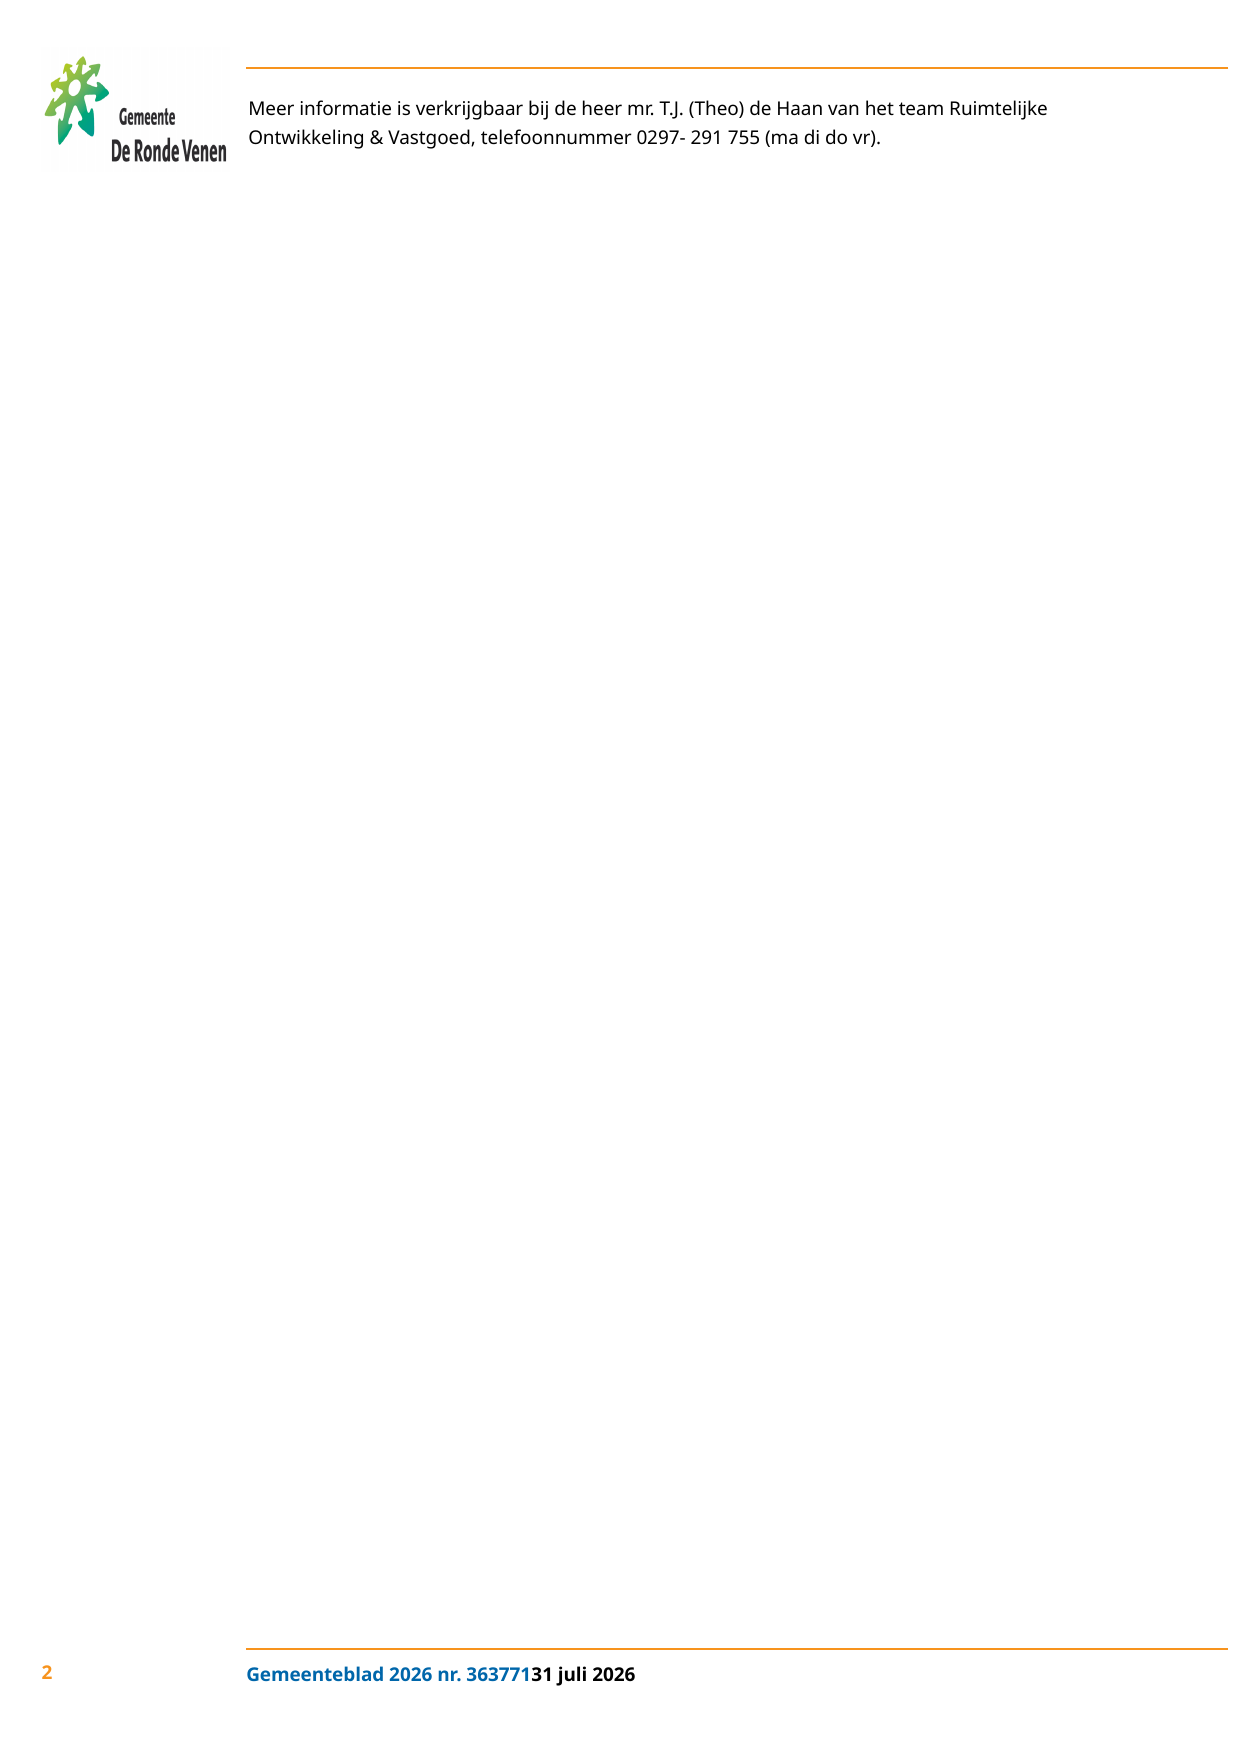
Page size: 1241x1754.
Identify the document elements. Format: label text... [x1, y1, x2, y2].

text Meer informatie is verkrijgbaar bij de heer mr. T.J. (Theo) de Haan van het team Ruimtelijke Ontwikkeling & Vastgoed, telefoonnummer 0297- 291 755 (ma di do vr). [248, 95, 1152, 150]
picture [41, 47, 231, 172]
